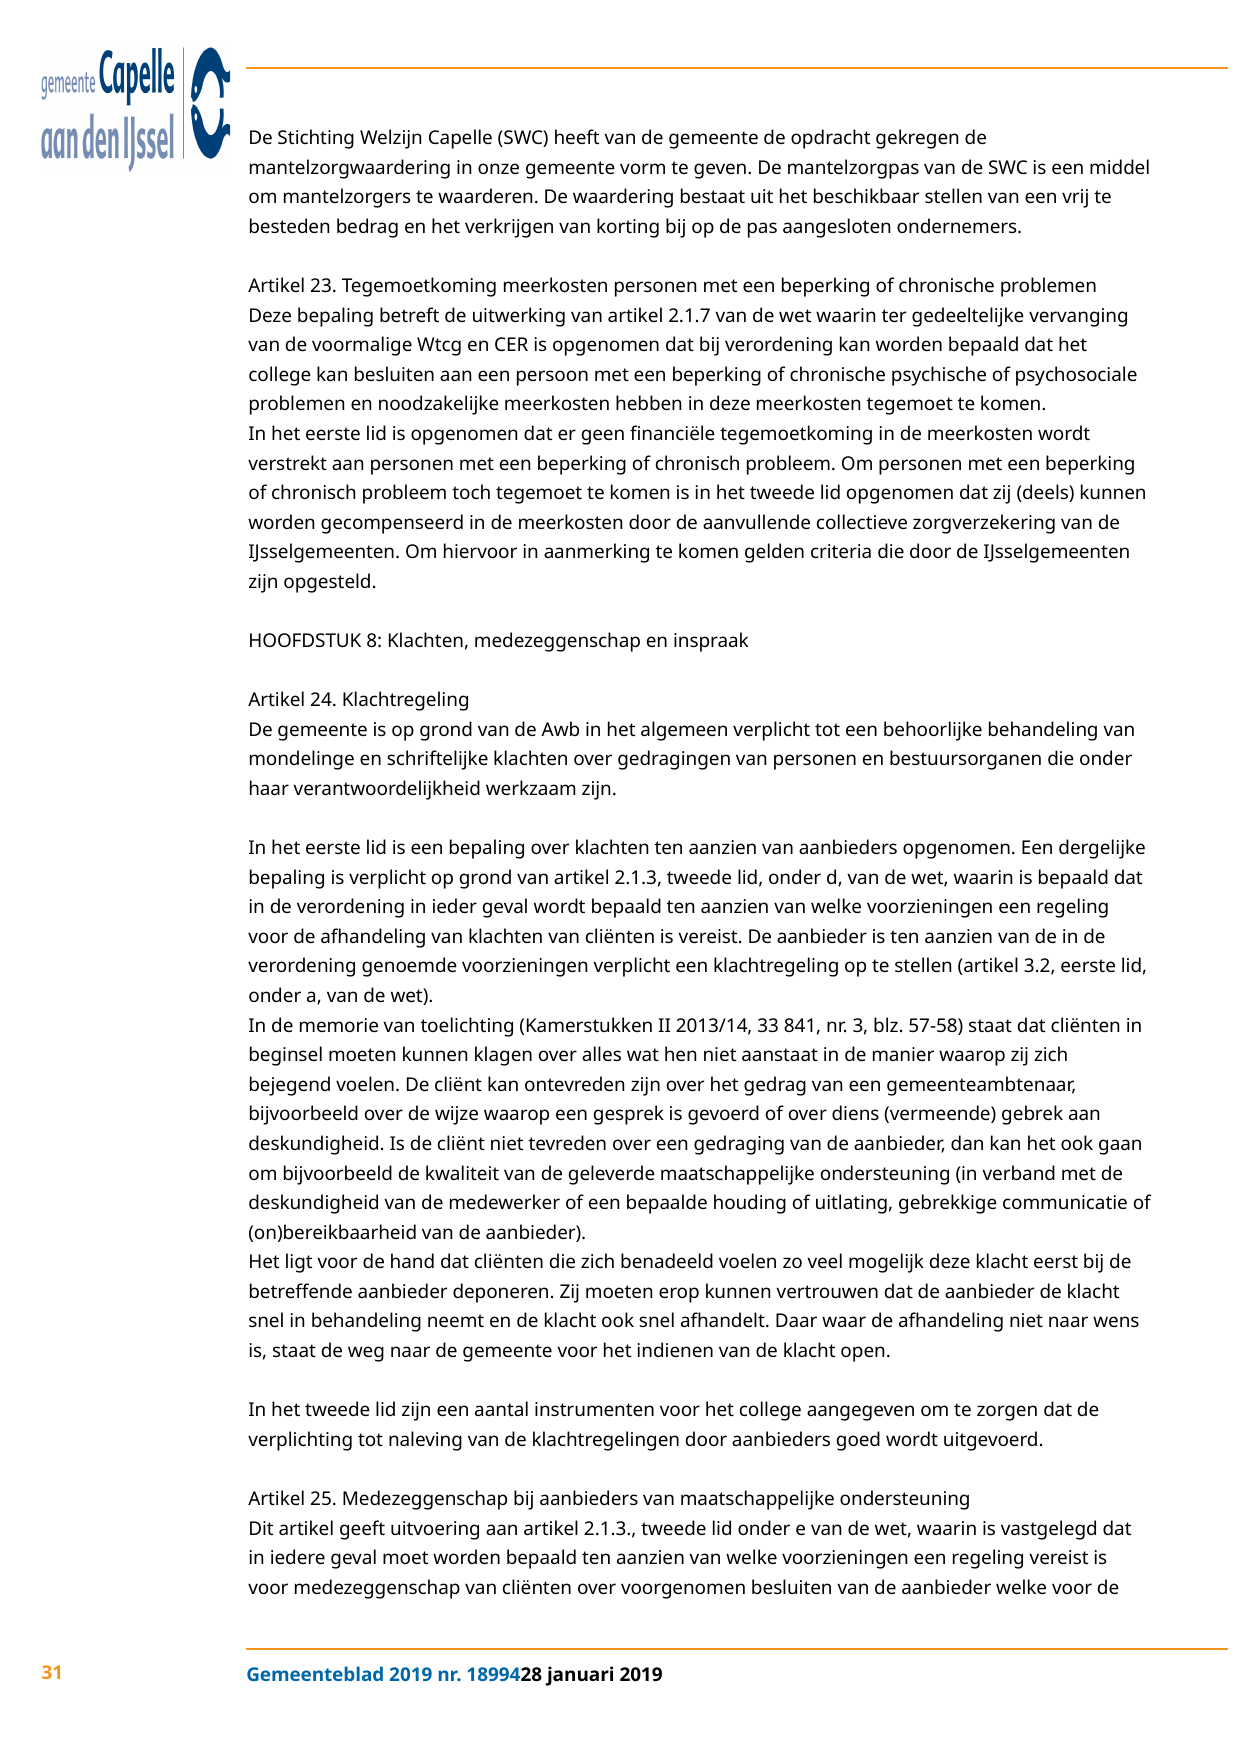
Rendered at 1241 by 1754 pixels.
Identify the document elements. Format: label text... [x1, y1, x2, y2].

text In het tweede lid zijn een aantal instrumenten voor het college aangegeven om te zorgen dat de verplichting tot naleving van de klachtregelingen door aanbieders goed wordt uitgevoerd. [248, 1396, 1152, 1452]
text HOOFDSTUK 8: Klachten, medezeggenschap en inspraak [248, 627, 1152, 653]
text In de memorie van toelichting (Kamerstukken II 2013/14, 33 841, nr. 3, blz. 57-58) staat dat cliënten in beginsel moeten kunnen klagen over alles wat hen niet aanstaat in de manier waarop zij zich bejegend voelen. De cliënt kan ontevreden zijn over het gedrag van een gemeenteambtenaar, bijvoorbeeld over de wijze waarop een gesprek is gevoerd of over diens (vermeende) gebrek aan deskundigheid. Is de cliënt niet tevreden over een gedraging van de aanbieder, dan kan het ook gaan om bijvoorbeeld de kwaliteit van de geleverde maatschappelijke ondersteuning (in verband met de deskundigheid van de medewerker of een bepaalde houding of uitlating, gebrekkige communicatie of (on)bereikbaarheid van de aanbieder). [248, 1012, 1152, 1245]
text Artikel 25. Medezeggenschap bij aanbieders van maatschappelijke ondersteuning [248, 1485, 1152, 1511]
text De gemeente is op grond van de Awb in het algemeen verplicht tot een behoorlijke behandeling van mondelinge en schriftelijke klachten over gedragingen van personen en bestuursorganen die onder haar verantwoordelijkheid werkzaam zijn. [248, 716, 1152, 801]
text Dit artikel geeft uitvoering aan artikel 2.1.3., tweede lid onder e van de wet, waarin is vastgelegd dat in iedere geval moet worden bepaald ten aanzien van welke voorzieningen een regeling vereist is voor medezeggenschap van cliënten over voorgenomen besluiten van de aanbieder welke voor de [248, 1515, 1152, 1600]
text Het ligt voor de hand dat cliënten die zich benadeeld voelen zo veel mogelijk deze klacht eerst bij de betreffende aanbieder deponeren. Zij moeten erop kunnen vertrouwen dat de aanbieder de klacht snel in behandeling neemt en de klacht ook snel afhandelt. Daar waar de afhandeling niet naar wens is, staat de weg naar de gemeente voor het indienen van de klacht open. [248, 1248, 1152, 1363]
text Artikel 23. Tegemoetkoming meerkosten personen met een beperking of chronische problemen [248, 272, 1152, 298]
text In het eerste lid is opgenomen dat er geen financiële tegemoetkoming in de meerkosten wordt verstrekt aan personen met een beperking of chronisch probleem. Om personen met een beperking of chronisch probleem toch tegemoet te komen is in het tweede lid opgenomen dat zij (deels) kunnen worden gecompenseerd in de meerkosten door de aanvullende collectieve zorgverzekering van de IJsselgemeenten. Om hiervoor in aanmerking te komen gelden criteria die door de IJsselgemeenten zijn opgesteld. [248, 420, 1152, 594]
text Deze bepaling betreft de uitwerking van artikel 2.1.7 van de wet waarin ter gedeeltelijke vervanging van de voormalige Wtcg en CER is opgenomen dat bij verordening kan worden bepaald dat het college kan besluiten aan een persoon met een beperking of chronische psychische of psychosociale problemen en noodzakelijke meerkosten hebben in deze meerkosten tegemoet te komen. [248, 302, 1152, 416]
picture [41, 47, 231, 172]
text In het eerste lid is een bepaling over klachten ten aanzien van aanbieders opgenomen. Een dergelijke bepaling is verplicht op grond van artikel 2.1.3, tweede lid, onder d, van de wet, waarin is bepaald dat in de verordening in ieder geval wordt bepaald ten aanzien van welke voorzieningen een regeling voor de afhandeling van klachten van cliënten is vereist. De aanbieder is ten aanzien van de in de verordening genoemde voorzieningen verplicht een klachtregeling op te stellen (artikel 3.2, eerste lid, onder a, van de wet). [248, 834, 1152, 1008]
text De Stichting Welzijn Capelle (SWC) heeft van de gemeente de opdracht gekregen de mantelzorgwaardering in onze gemeente vorm te geven. De mantelzorgpas van de SWC is een middel om mantelzorgers te waarderen. De waardering bestaat uit het beschikbaar stellen van een vrij te besteden bedrag en het verkrijgen van korting bij op de pas aangesloten ondernemers. [248, 124, 1152, 239]
text Artikel 24. Klachtregeling [248, 686, 1152, 712]
